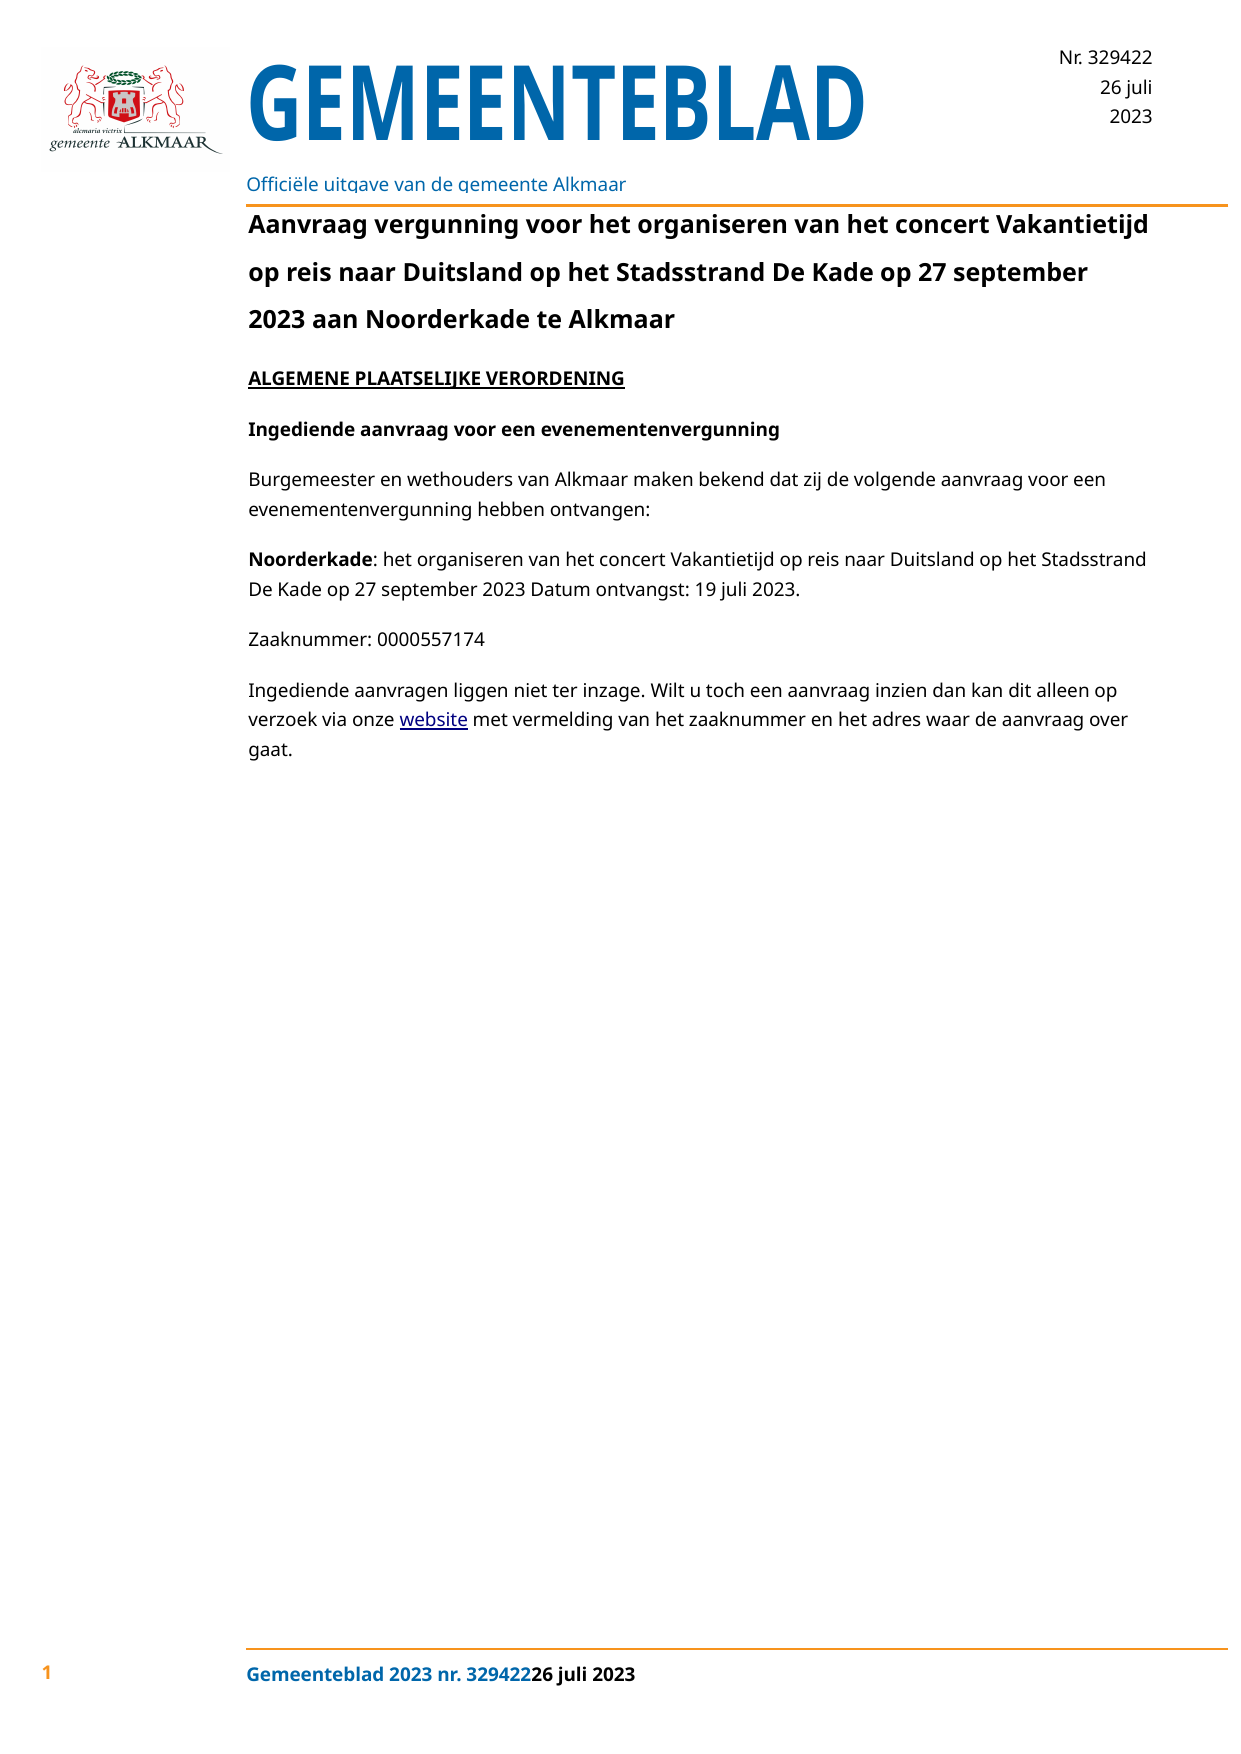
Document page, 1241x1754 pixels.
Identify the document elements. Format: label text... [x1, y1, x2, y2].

text Noorderkade: het organiseren van het concert Vakantietijd op reis naar Duitsland op het Stadsstrand De Kade op 27 september 2023 Datum ontvangst: 19 juli 2023. [248, 546, 1152, 602]
text ALGEMENE PLAATSELIJKE VERORDENING [248, 366, 1152, 391]
text Zaaknummer: 0000557174 [248, 626, 1152, 652]
text Burgemeester en wethouders van Alkmaar maken bekend dat zij de volgende aanvraag voor een evenementenvergunning hebben ontvangen: [248, 466, 1152, 522]
text Ingediende aanvragen liggen niet ter inzage. Wilt u toch een aanvraag inzien dan kan dit alleen op verzoek via onze website met vermelding van het zaaknummer en het adres waar de aanvraag over gaat. [248, 677, 1152, 762]
text Aanvraag vergunning voor het organiseren van het concert Vakantietijd op reis naar Duitsland op het Stadsstrand De Kade op 27 september 2023 aan Noorderkade te Alkmaar [248, 207, 1152, 336]
picture [41, 47, 231, 172]
text Ingediende aanvraag voor een evenementenvergunning [248, 416, 1152, 442]
